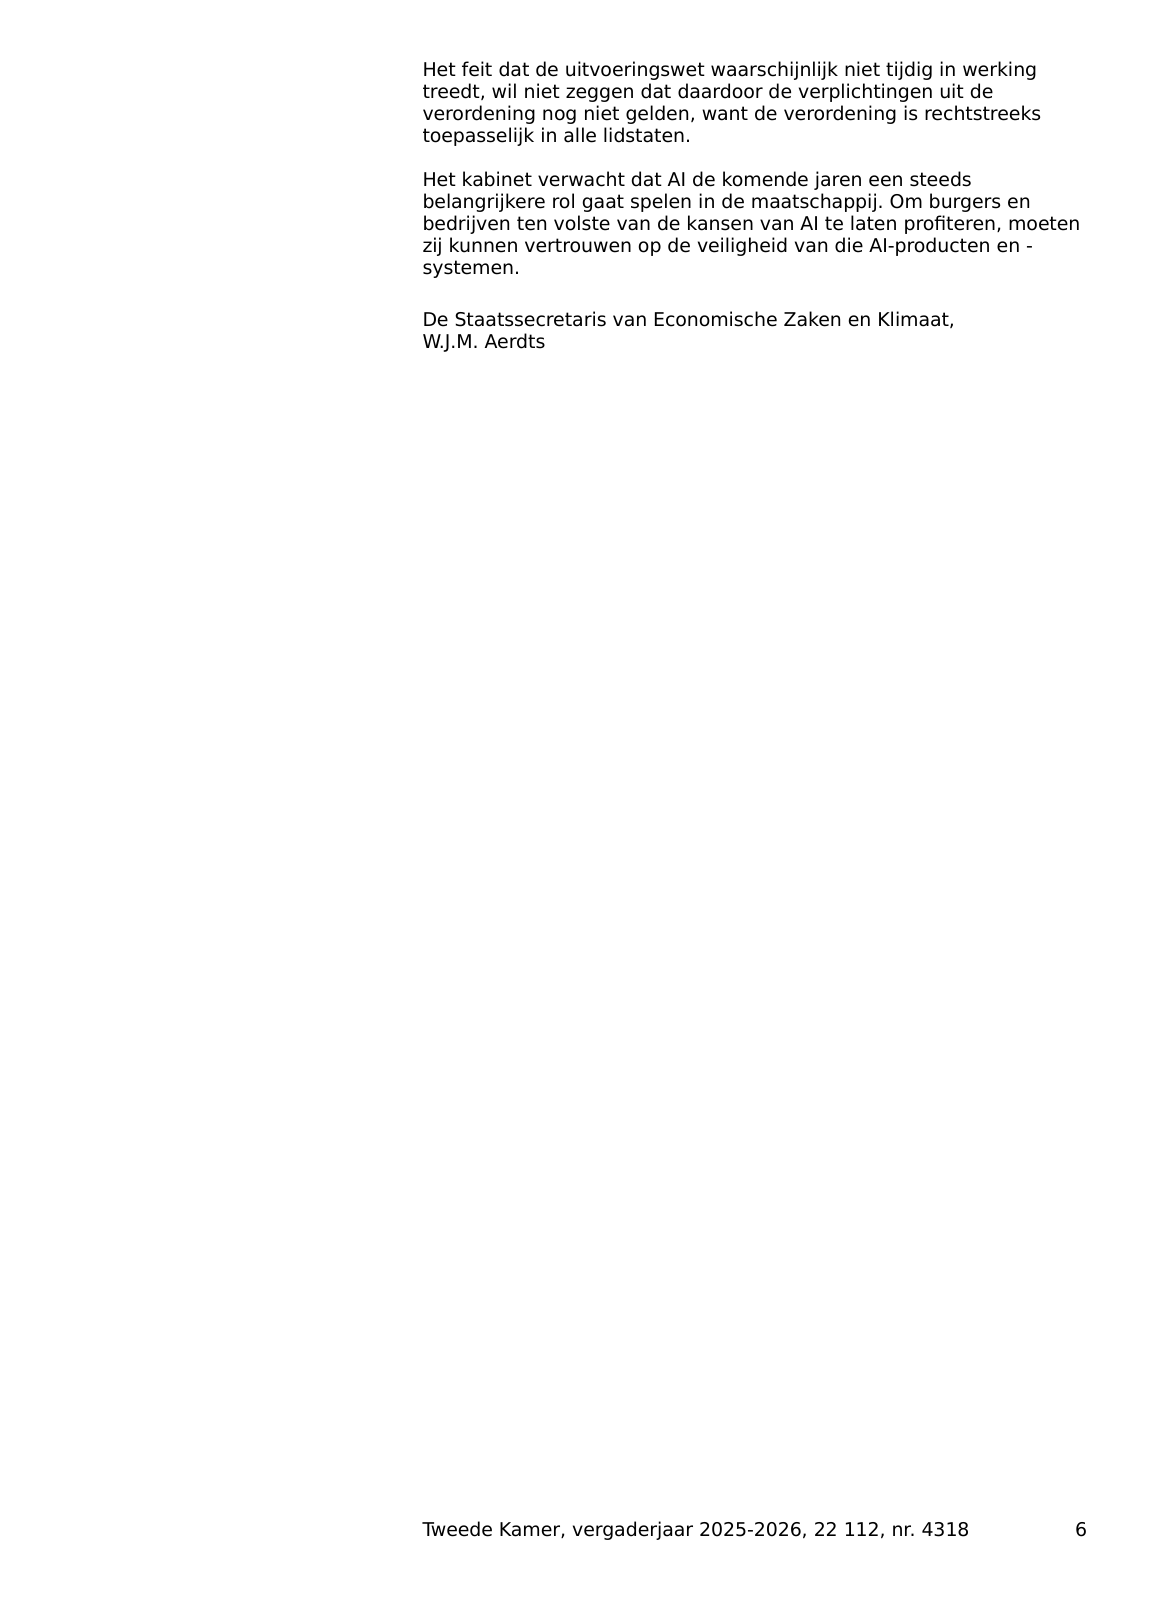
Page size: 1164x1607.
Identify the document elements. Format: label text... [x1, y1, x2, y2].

text De Staatssecretaris van Economische Zaken en Klimaat, W.J.M. Aerdts [422, 309, 1087, 353]
text Het feit dat de uitvoeringswet waarschijnlijk niet tijdig in werking treedt, wil niet zeggen dat daardoor de verplichtingen uit de verordening nog niet gelden, want de verordening is rechtstreeks toepasselijk in alle lidstaten. [422, 59, 1087, 147]
text Het kabinet verwacht dat AI de komende jaren een steeds belangrijkere rol gaat spelen in de maatschappij. Om burgers en bedrijven ten volste van de kansen van AI te laten profiteren, moeten zij kunnen vertrouwen op de veiligheid van die AI-producten en -systemen. [422, 169, 1087, 279]
